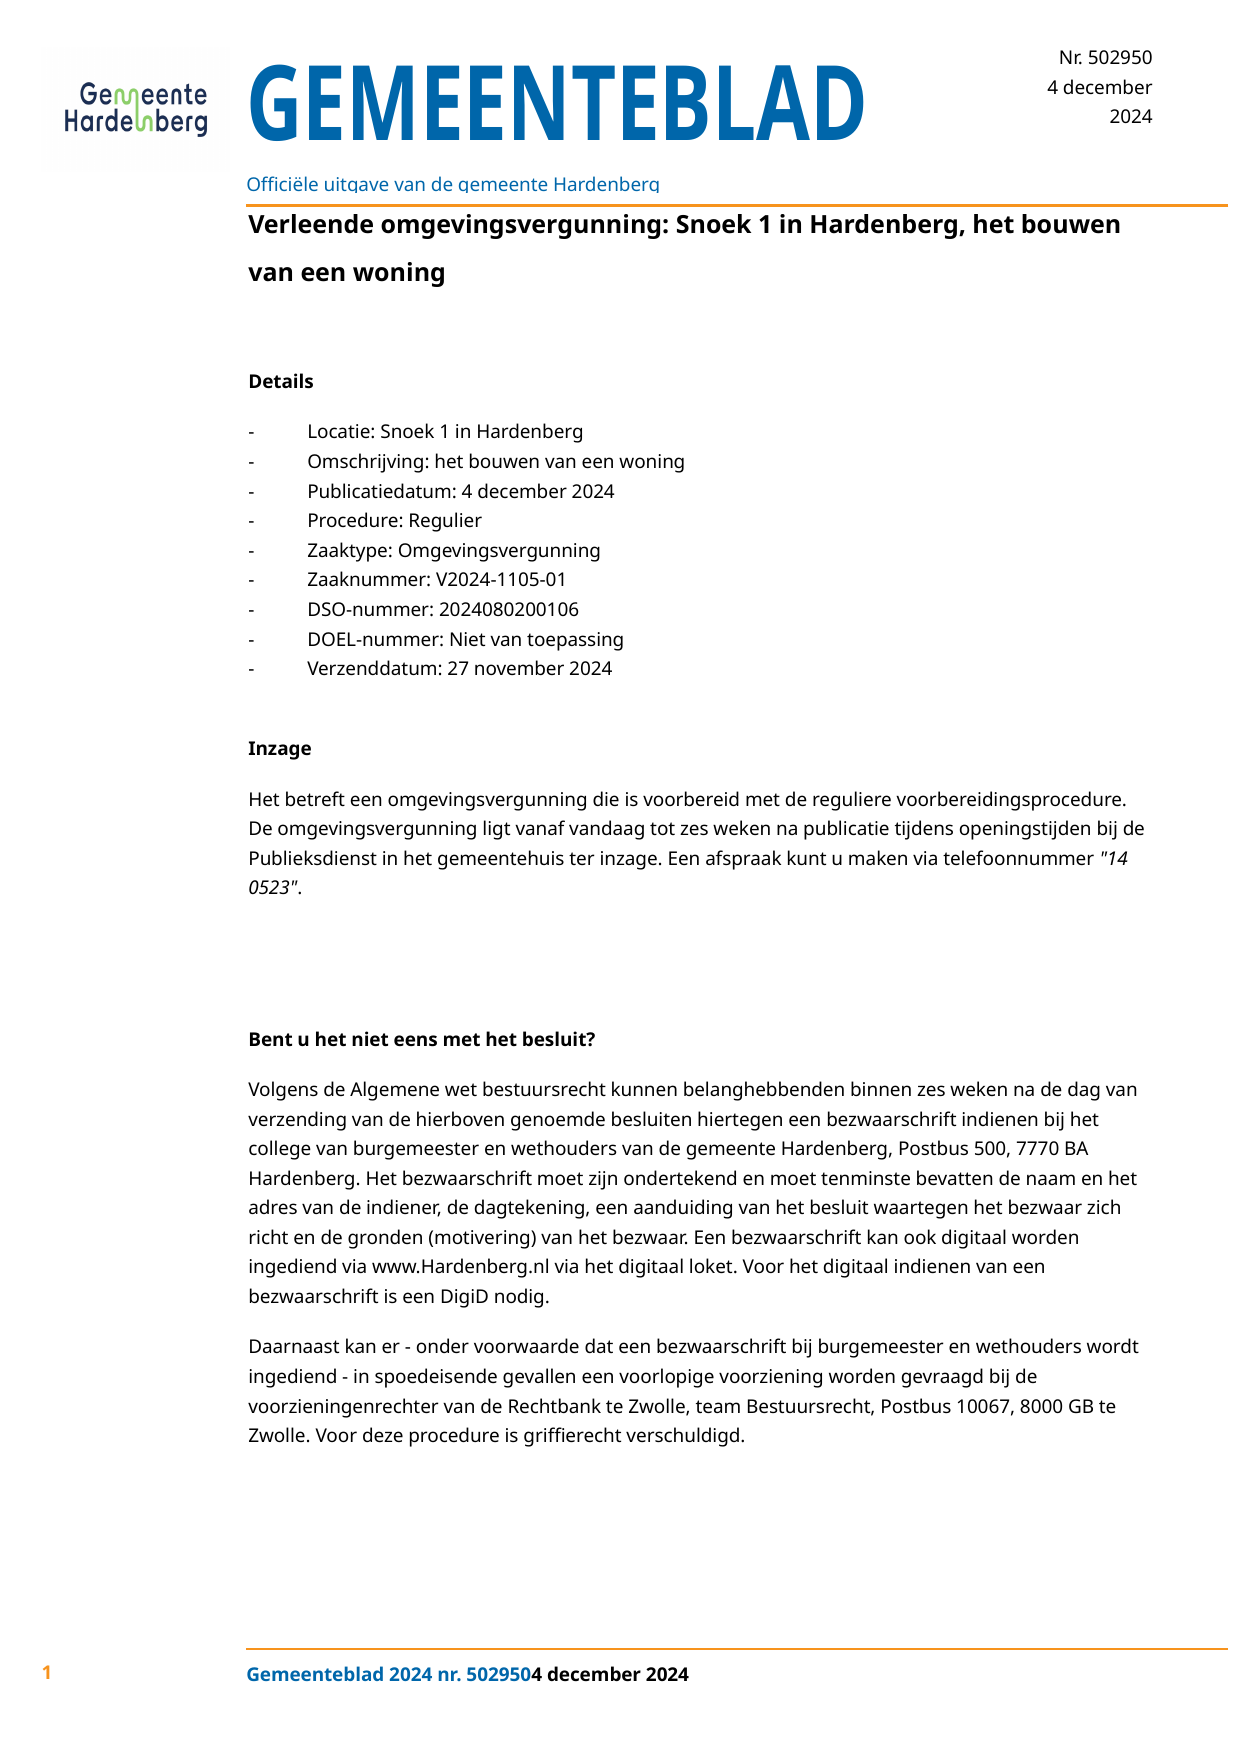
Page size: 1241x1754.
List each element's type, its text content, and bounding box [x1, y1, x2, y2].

list DOEL-nummer: Niet van toepassing [248, 626, 1152, 652]
list Zaaktype: Omgevingsvergunning [248, 537, 1152, 563]
text Details [248, 368, 1152, 394]
picture [41, 47, 231, 172]
text Verleende omgevingsvergunning: Snoek 1 in Hardenberg, het bouwen van een woning [248, 207, 1152, 288]
list Verzenddatum: 27 november 2024 [248, 655, 1152, 681]
list DSO-nummer: 2024080200106 [248, 596, 1152, 622]
text Volgens de Algemene wet bestuursrecht kunnen belanghebbenden binnen zes weken na de dag van verzending van de hierboven genoemde besluiten hiertegen een bezwaarschrift indienen bij het college van burgemeester en wethouders van de gemeente Hardenberg, Postbus 500, 7770 BA Hardenberg. Het bezwaarschrift moet zijn ondertekend en moet tenminste bevatten de naam en het adres van de indiener, de dagtekening, een aanduiding van het besluit waartegen het bezwaar zich richt en de gronden (motivering) van het bezwaar. Een bezwaarschrift kan ook digitaal worden ingediend via www.Hardenberg.nl via het digitaal loket. Voor het digitaal indienen van een bezwaarschrift is een DigiD nodig. [248, 1076, 1152, 1309]
text Bent u het niet eens met het besluit? [248, 1026, 1152, 1052]
list Procedure: Regulier [248, 507, 1152, 533]
text Het betreft een omgevingsvergunning die is voorbereid met de reguliere voorbereidingsprocedure. De omgevingsvergunning ligt vanaf vandaag tot zes weken na publicatie tijdens openingstijden bij de Publieksdienst in het gemeentehuis ter inzage. Een afspraak kunt u maken via telefoonnummer "14 0523". [248, 786, 1152, 900]
list Zaaknummer: V2024-1105-01 [248, 567, 1152, 592]
list Locatie: Snoek 1 in Hardenberg [248, 419, 1152, 444]
list Publicatiedatum: 4 december 2024 [248, 478, 1152, 504]
list Omschrijving: het bouwen van een woning [248, 448, 1152, 474]
text Inzage [248, 735, 1152, 761]
text Daarnaast kan er - onder voorwaarde dat een bezwaarschrift bij burgemeester en wethouders wordt ingediend - in spoedeisende gevallen een voorlopige voorziening worden gevraagd bij de voorzieningenrechter van de Rechtbank te Zwolle, team Bestuursrecht, Postbus 10067, 8000 GB te Zwolle. Voor deze procedure is griffierecht verschuldigd. [248, 1334, 1152, 1448]
